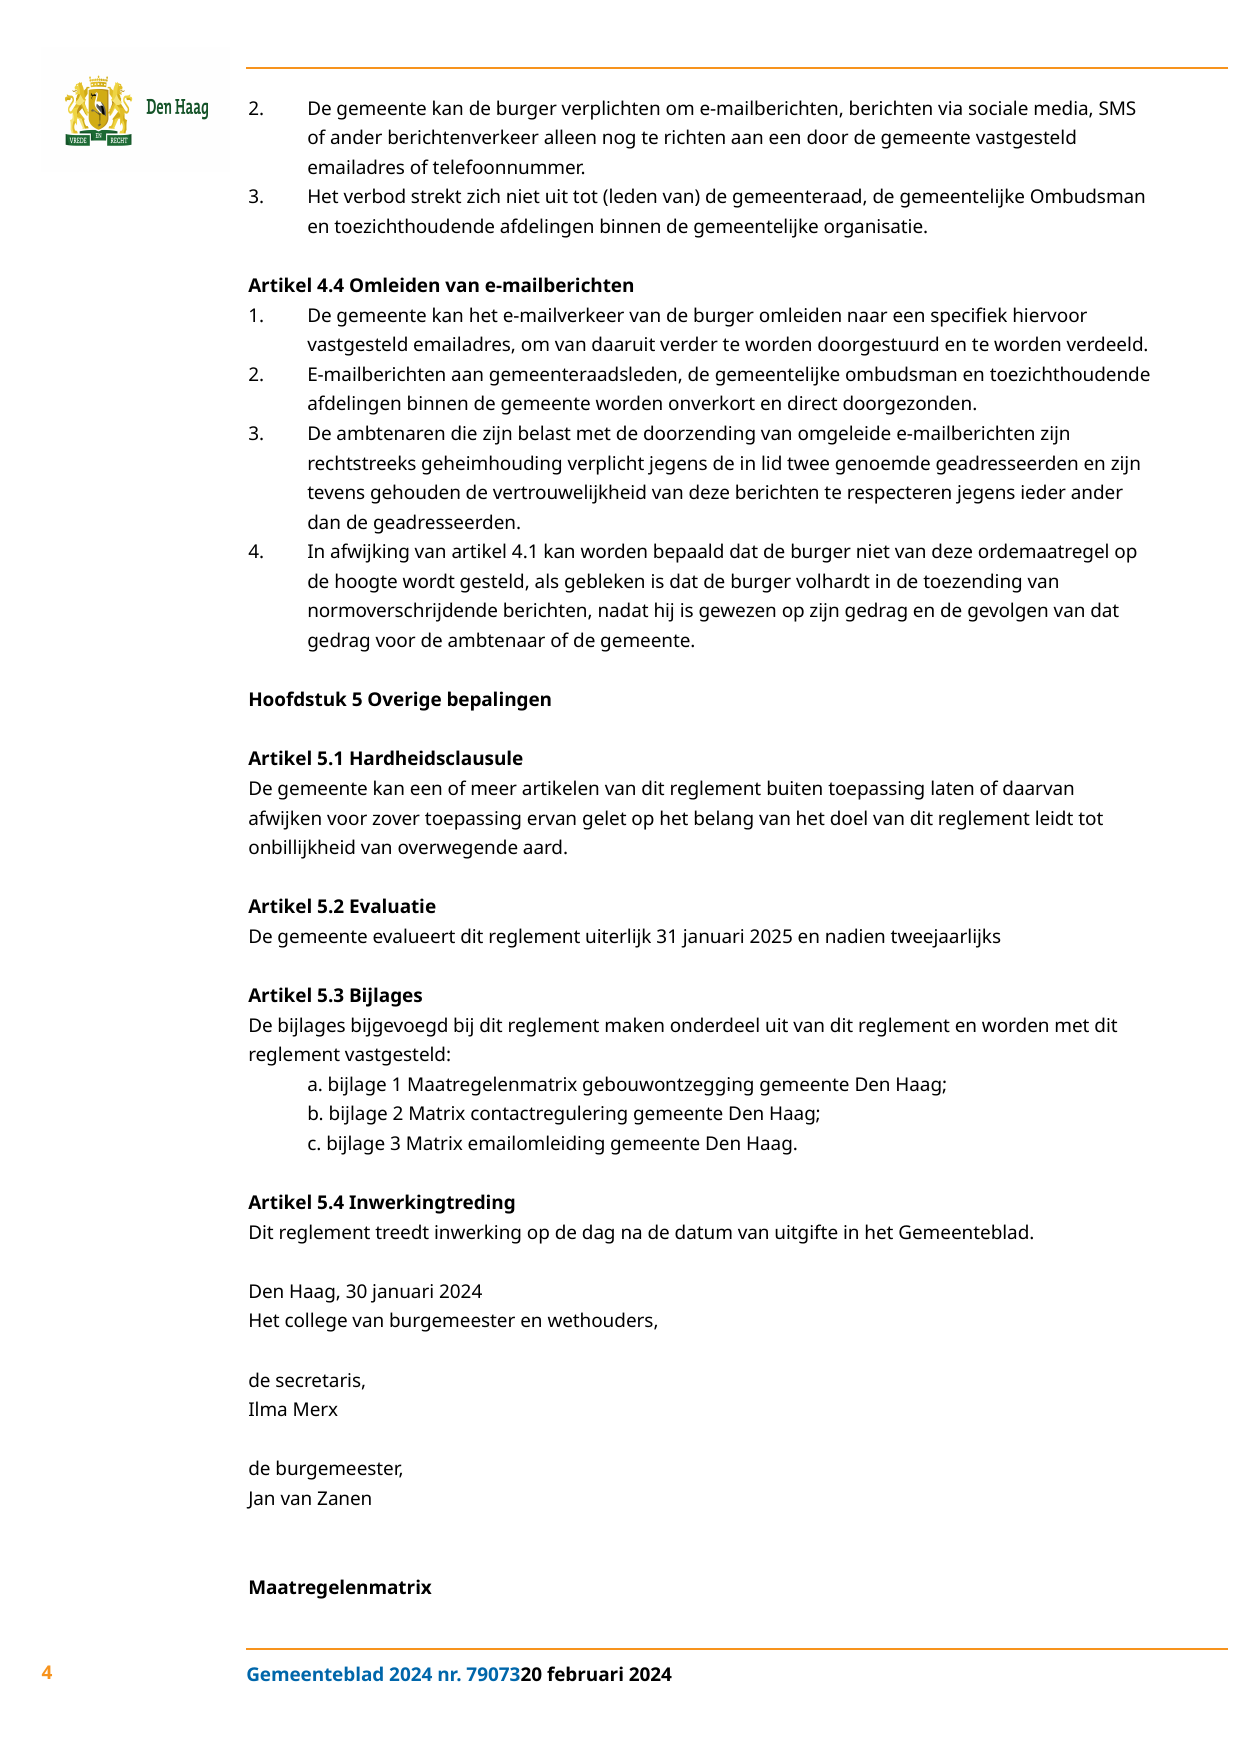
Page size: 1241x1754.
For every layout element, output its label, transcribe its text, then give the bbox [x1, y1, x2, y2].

text de secretaris, [248, 1367, 1152, 1393]
text Artikel 5.3 Bijlages [248, 982, 1152, 1008]
list E-mailberichten aan gemeenteraadsleden, de gemeentelijke ombudsman en toezichthoudende afdelingen binnen de gemeente worden onverkort en direct doorgezonden. [248, 361, 1152, 416]
list De ambtenaren die zijn belast met de doorzending van omgeleide e-mailberichten zijn rechtstreeks geheimhouding verplicht jegens de in lid twee genoemde geadresseerden en zijn tevens gehouden de vertrouwelijkheid van deze berichten te respecteren jegens ieder ander dan de geadresseerden. [248, 420, 1152, 535]
text de burgemeester, [248, 1456, 1152, 1481]
text Ilma Merx [248, 1396, 1152, 1422]
list De gemeente kan het e-mailverkeer van de burger omleiden naar een specifiek hiervoor vastgesteld emailadres, om van daaruit verder te worden doorgestuurd en te worden verdeeld. [248, 302, 1152, 357]
text Maatregelenmatrix [248, 1574, 1152, 1600]
text Artikel 5.2 Evaluatie [248, 893, 1152, 919]
text Artikel 5.1 Hardheidsclausule [248, 746, 1152, 771]
text Den Haag, 30 januari 2024 [248, 1278, 1152, 1304]
list De gemeente kan de burger verplichten om e-mailberichten, berichten via sociale media, SMS of ander berichtenverkeer alleen nog te richten aan een door de gemeente vastgesteld emailadres of telefoonnummer. [248, 95, 1152, 180]
text Het college van burgemeester en wethouders, [248, 1308, 1152, 1333]
text Dit reglement treedt inwerking op de dag na de datum van uitgifte in het Gemeenteblad. [248, 1219, 1152, 1245]
text Hoofdstuk 5 Overige bepalingen [248, 686, 1152, 712]
text Jan van Zanen [248, 1485, 1152, 1511]
list a. bijlage 1 Maatregelenmatrix gebouwontzegging gemeente Den Haag; [248, 1071, 1152, 1097]
text Artikel 4.4 Omleiden van e-mailberichten [248, 272, 1152, 298]
text De gemeente kan een of meer artikelen van dit reglement buiten toepassing laten of daarvan afwijken voor zover toepassing ervan gelet op het belang van het doel van dit reglement leidt tot onbillijkheid van overwegende aard. [248, 775, 1152, 860]
list b. bijlage 2 Matrix contactregulering gemeente Den Haag; [248, 1101, 1152, 1126]
text De gemeente evalueert dit reglement uiterlijk 31 januari 2025 en nadien tweejaarlijks [248, 923, 1152, 949]
text Artikel 5.4 Inwerkingtreding [248, 1189, 1152, 1215]
text De bijlages bijgevoegd bij dit reglement maken onderdeel uit van dit reglement en worden met dit reglement vastgesteld: [248, 1012, 1152, 1067]
list c. bijlage 3 Matrix emailomleiding gemeente Den Haag. [248, 1130, 1152, 1156]
list Het verbod strekt zich niet uit tot (leden van) de gemeenteraad, de gemeentelijke Ombudsman en toezichthoudende afdelingen binnen de gemeentelijke organisatie. [248, 183, 1152, 239]
picture [41, 47, 231, 172]
list In afwijking van artikel 4.1 kan worden bepaald dat de burger niet van deze ordemaatregel op de hoogte wordt gesteld, als gebleken is dat de burger volhardt in de toezending van normoverschrijdende berichten, nadat hij is gewezen op zijn gedrag en de gevolgen van dat gedrag voor de ambtenaar of de gemeente. [248, 538, 1152, 653]
